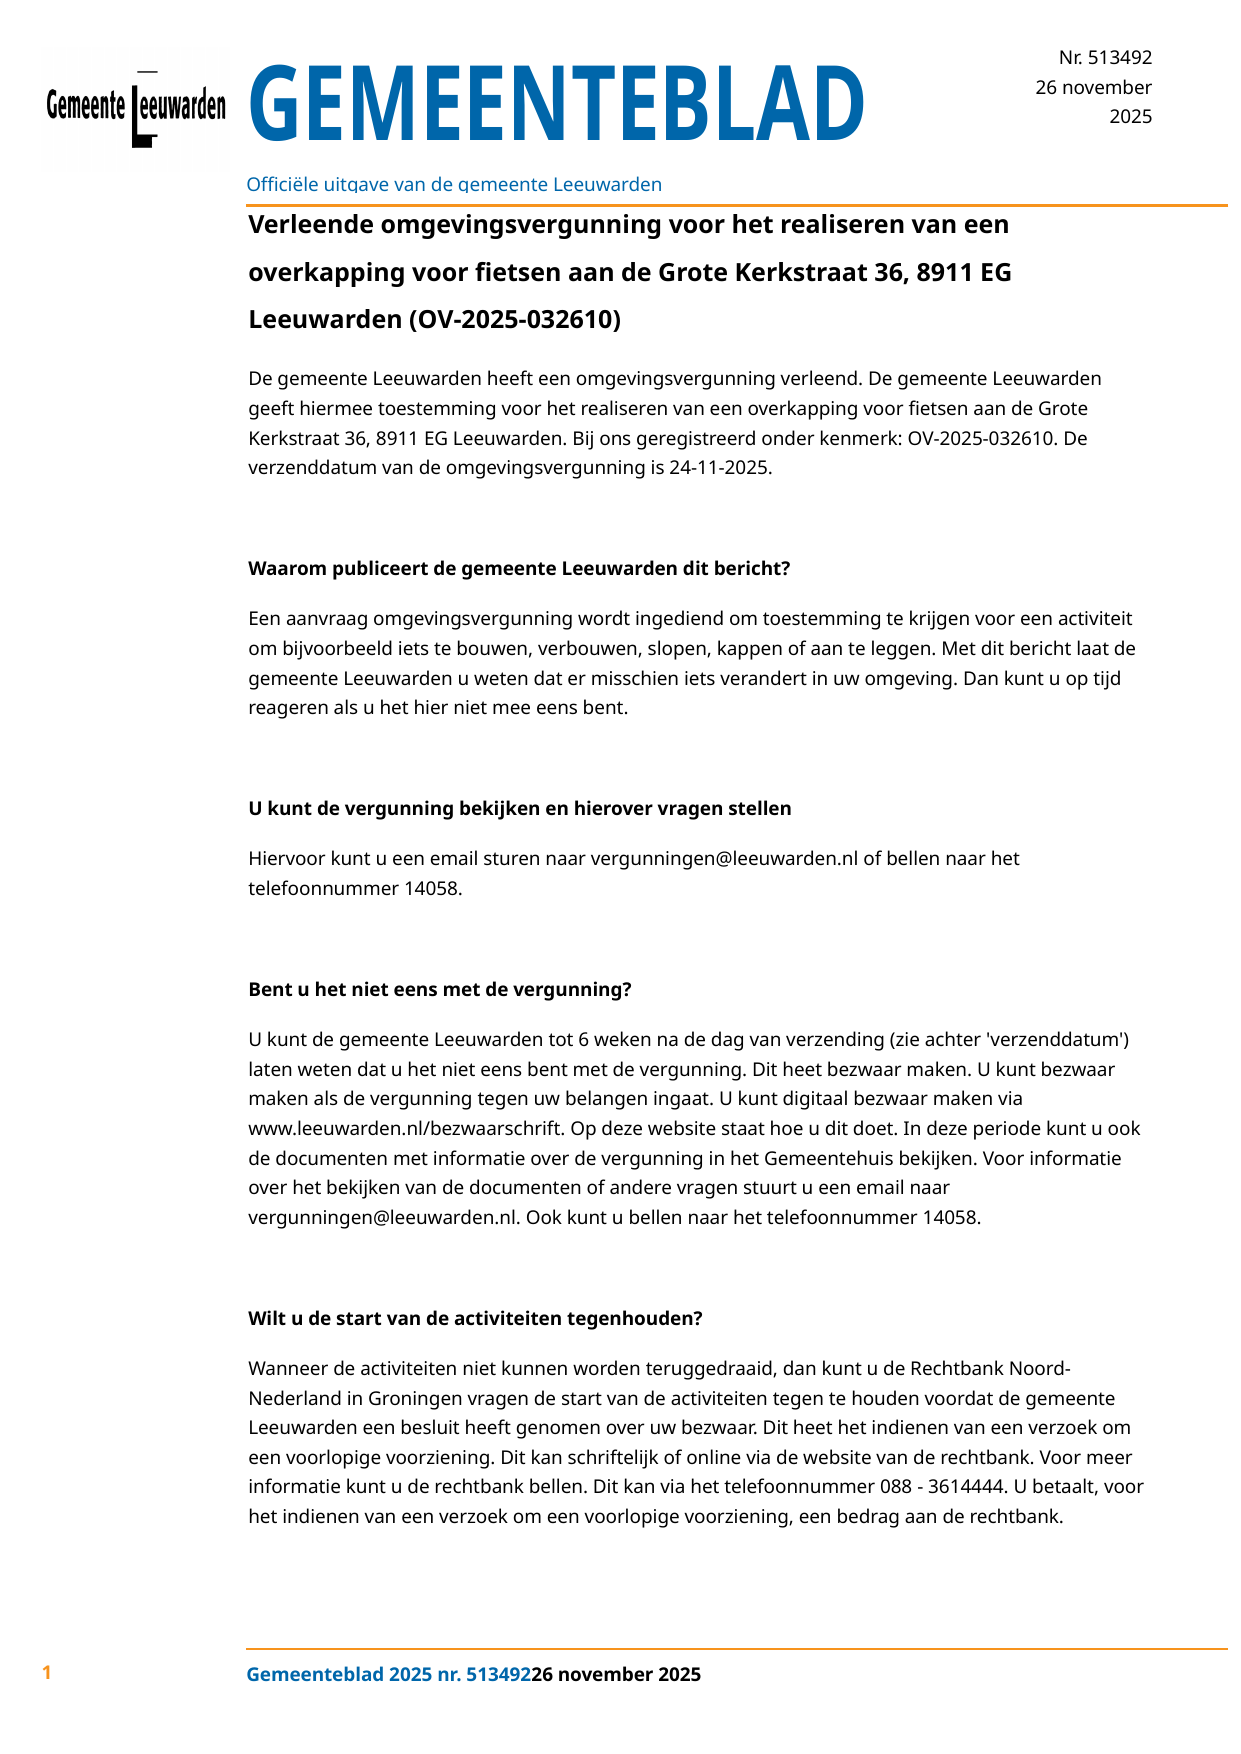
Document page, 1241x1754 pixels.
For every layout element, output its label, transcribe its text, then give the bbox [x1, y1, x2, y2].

picture [41, 47, 231, 172]
text Wanneer de activiteiten niet kunnen worden teruggedraaid, dan kunt u de Rechtbank Noord-Nederland in Groningen vragen de start van de activiteiten tegen te houden voordat de gemeente Leeuwarden een besluit heeft genomen over uw bezwaar. Dit heet het indienen van een verzoek om een voorlopige voorziening. Dit kan schriftelijk of online via de website van de rechtbank. Voor meer informatie kunt u de rechtbank bellen. Dit kan via het telefoonnummer 088 - 3614444. U betaalt, voor het indienen van een verzoek om een voorlopige voorziening, een bedrag aan de rechtbank. [248, 1355, 1152, 1529]
text Hiervoor kunt u een email sturen naar vergunningen@leeuwarden.nl of bellen naar het telefoonnummer 14058. [248, 846, 1152, 901]
text U kunt de gemeente Leeuwarden tot 6 weken na de dag van verzending (zie achter 'verzenddatum') laten weten dat u het niet eens bent met de vergunning. Dit heet bezwaar maken. U kunt bezwaar maken als de vergunning tegen uw belangen ingaat. U kunt digitaal bezwaar maken via www.leeuwarden.nl/bezwaarschrift. Op deze website staat hoe u dit doet. In deze periode kunt u ook de documenten met informatie over de vergunning in het Gemeentehuis bekijken. Voor informatie over het bekijken van de documenten of andere vragen stuurt u een email naar vergunningen@leeuwarden.nl. Ook kunt u bellen naar het telefoonnummer 14058. [248, 1026, 1152, 1229]
text Bent u het niet eens met de vergunning? [248, 976, 1152, 1002]
text Waarom publiceert de gemeente Leeuwarden dit bericht? [248, 555, 1152, 581]
text Wilt u de start van de activiteiten tegenhouden? [248, 1305, 1152, 1330]
text De gemeente Leeuwarden heeft een omgevingsvergunning verleend. De gemeente Leeuwarden geeft hiermee toestemming voor het realiseren van een overkapping voor fietsen aan de Grote Kerkstraat 36, 8911 EG Leeuwarden. Bij ons geregistreerd onder kenmerk: OV-2025-032610. De verzenddatum van de omgevingsvergunning is 24-11-2025. [248, 366, 1152, 480]
text Verleende omgevingsvergunning voor het realiseren van een overkapping voor fietsen aan de Grote Kerkstraat 36, 8911 EG Leeuwarden (OV-2025-032610) [248, 207, 1152, 336]
text U kunt de vergunning bekijken en hierover vragen stellen [248, 795, 1152, 821]
text Een aanvraag omgevingsvergunning wordt ingediend om toestemming te krijgen voor een activiteit om bijvoorbeeld iets te bouwen, verbouwen, slopen, kappen of aan te leggen. Met dit bericht laat de gemeente Leeuwarden u weten dat er misschien iets verandert in uw omgeving. Dan kunt u op tijd reageren als u het hier niet mee eens bent. [248, 606, 1152, 720]
